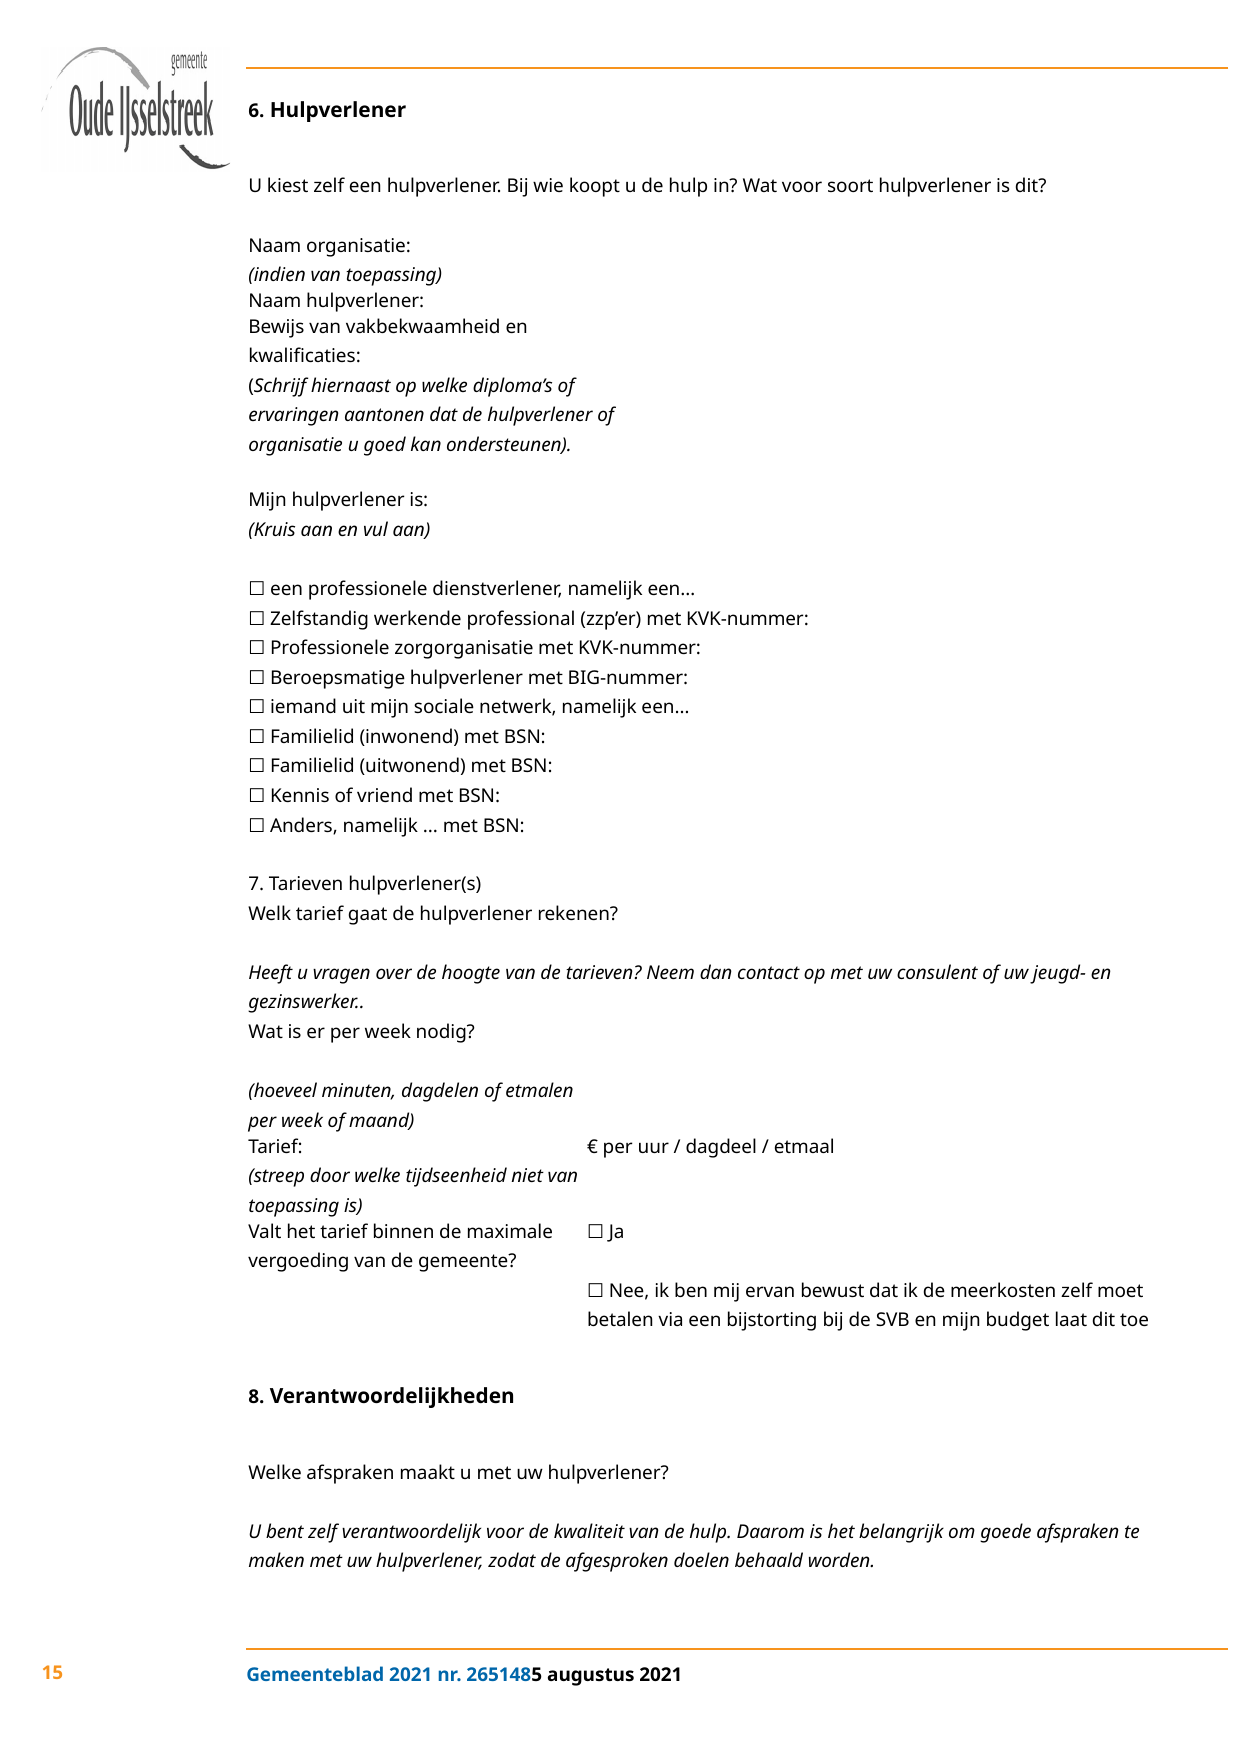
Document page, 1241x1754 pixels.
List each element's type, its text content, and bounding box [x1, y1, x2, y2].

text Welke afspraken maakt u met uw hulpverlener? [248, 1459, 1152, 1484]
table_cell Valt het tarief binnen de maximale vergoeding van de gemeente? [248, 1218, 587, 1362]
text U bent zelf verantwoordelijk voor de kwaliteit van de hulp. Daarom is het belangrijk om goede afspraken te maken met uw hulpverlener, zodat de afgesproken doelen behaald worden. [248, 1518, 1152, 1573]
text 8. Verantwoordelijkheden [248, 1381, 1152, 1409]
picture [41, 47, 231, 172]
table_header Naam organisatie: (indien van toepassing) [248, 232, 639, 287]
text Heeft u vragen over de hoogte van de tarieven? Neem dan contact op met uw consulent of uw jeugd- en gezinswerker.. [248, 959, 1152, 1014]
table_cell [639, 313, 1152, 486]
text 7. Tarieven hulpverlener(s) [248, 870, 1152, 896]
table_cell Mijn hulpverlener is: (Kruis aan en vul aan) ☐ een professionele dienstverlener, namelijk een… ☐ Zelfstandig werkende professional (zzp’er) met KVK-nummer: ☐ Professionele zorgorganisatie met KVK-nummer: ☐ Beroepsmatige hulpverlener met BIG-nummer: ☐ iemand uit mijn sociale netwerk, namelijk een… ☐ Familielid (inwonend) met BSN: ☐ Familielid (uitwonend) met BSN: ☐ Kennis of vriend met BSN: ☐ Anders, namelijk ... met BSN: [248, 486, 1152, 838]
text U kiest zelf een hulpverlener. Bij wie koopt u de hulp in? Wat voor soort hulpverlener is dit? [248, 172, 1152, 198]
table_header [587, 1019, 1152, 1133]
table_cell [639, 287, 1152, 313]
table_header [639, 232, 1152, 287]
table_cell Naam hulpverlener: [248, 287, 639, 313]
table_cell ☐ Ja ☐ Nee, ik ben mij ervan bewust dat ik de meerkosten zelf moet betalen via een bijstorting bij de SVB en mijn budget laat dit toe [587, 1218, 1152, 1362]
table_header Wat is er per week nodig? (hoeveel minuten, dagdelen of etmalen per week of maand) [248, 1019, 587, 1133]
table_cell Bewijs van vakbekwaamheid en kwalificaties: (Schrijf hiernaast op welke diploma’s of ervaringen aantonen dat de hulpverlener of organisatie u goed kan ondersteunen). [248, 313, 639, 486]
text Welk tarief gaat de hulpverlener rekenen? [248, 900, 1152, 926]
table_cell Tarief: (streep door welke tijdseenheid niet van toepassing is) [248, 1133, 587, 1218]
table_cell € per uur / dagdeel / etmaal [587, 1133, 1152, 1218]
text 6. Hulpverlener [248, 95, 1152, 123]
